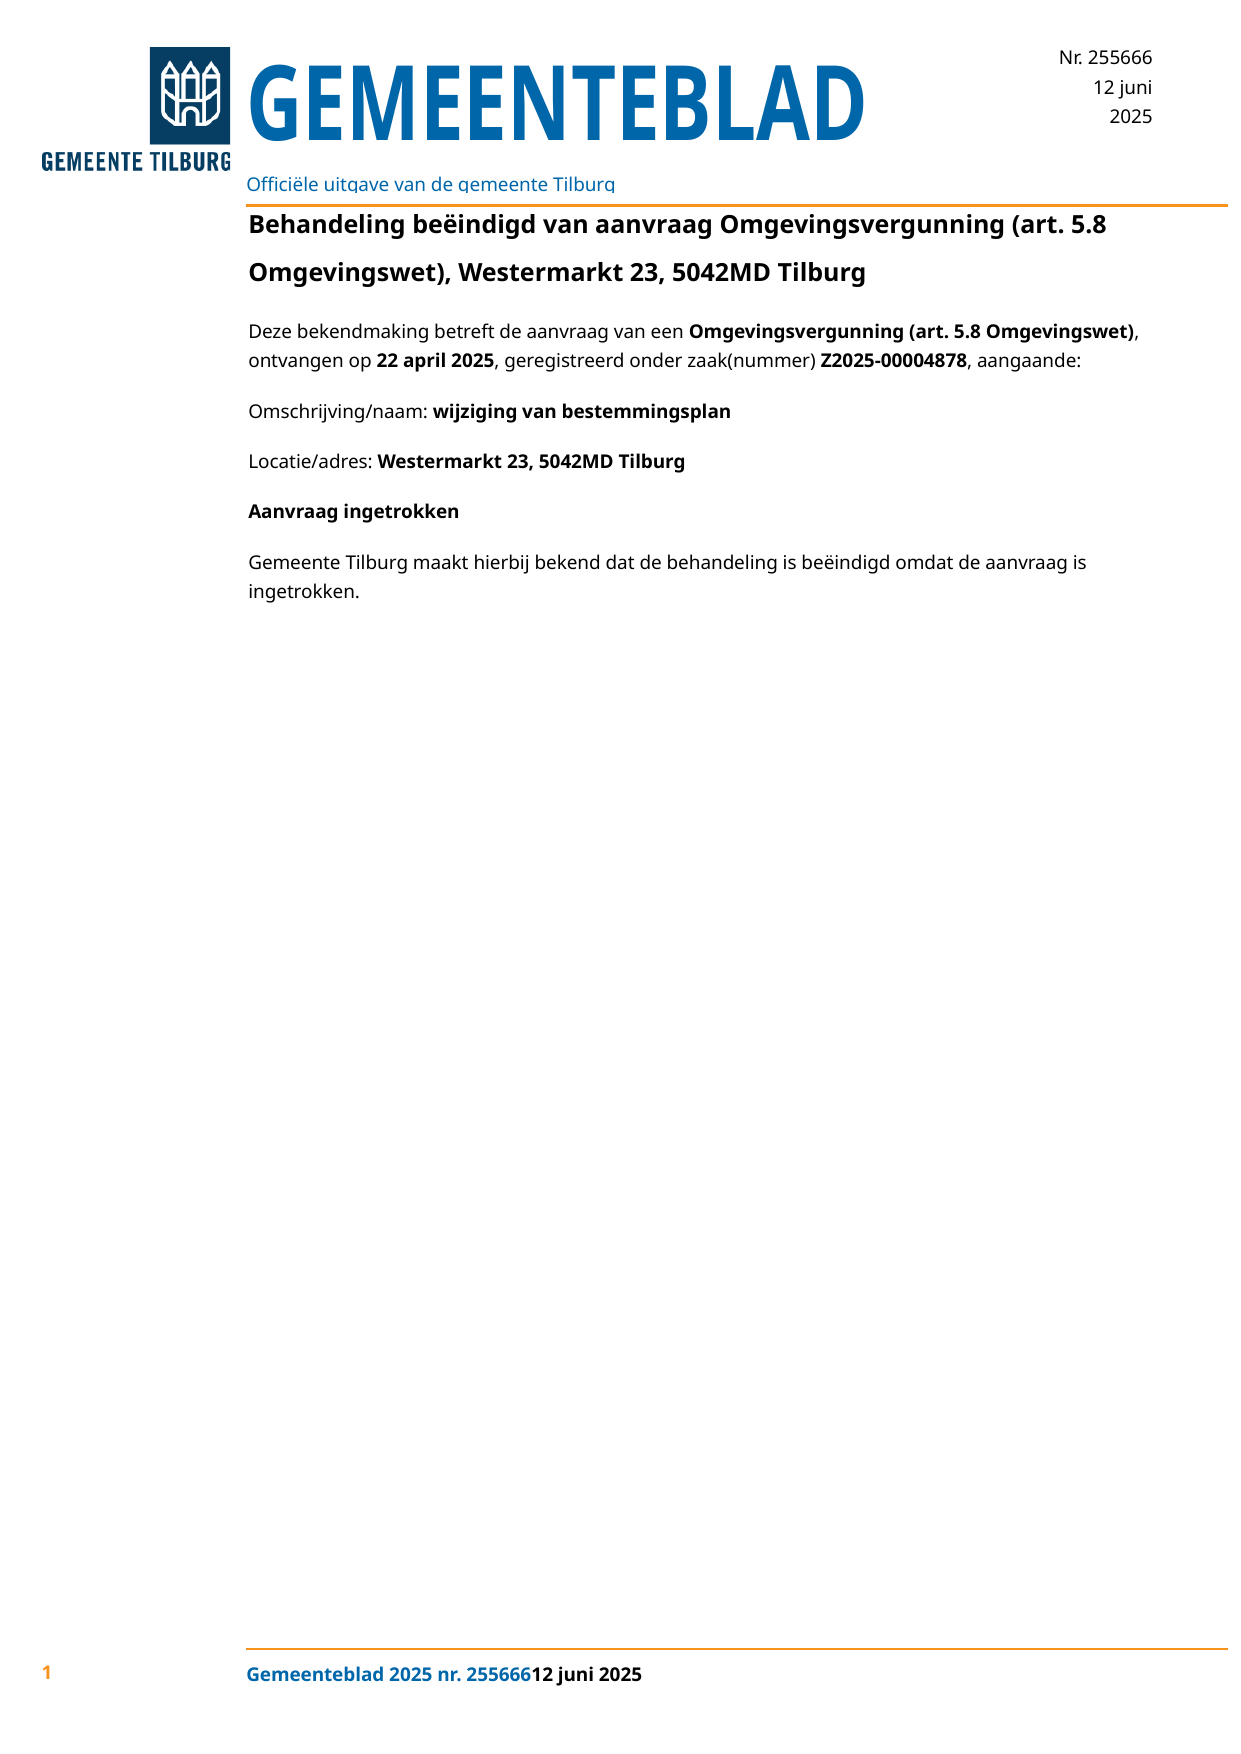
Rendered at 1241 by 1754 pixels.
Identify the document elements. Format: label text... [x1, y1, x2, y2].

text Gemeente Tilburg maakt hierbij bekend dat de behandeling is beëindigd omdat de aanvraag is ingetrokken. [248, 549, 1152, 604]
text Deze bekendmaking betreft de aanvraag van een Omgevingsvergunning (art. 5.8 Omgevingswet), ontvangen op 22 april 2025, geregistreerd onder zaak(nummer) Z2025-00004878, aangaande: [248, 318, 1152, 373]
text Locatie/adres: Westermarkt 23, 5042MD Tilburg [248, 448, 1152, 474]
text Behandeling beëindigd van aanvraag Omgevingsvergunning (art. 5.8 Omgevingswet), Westermarkt 23, 5042MD Tilburg [248, 207, 1152, 288]
text Omschrijving/naam: wijziging van bestemmingsplan [248, 398, 1152, 424]
picture [41, 47, 231, 172]
text Aanvraag ingetrokken [248, 499, 1152, 524]
